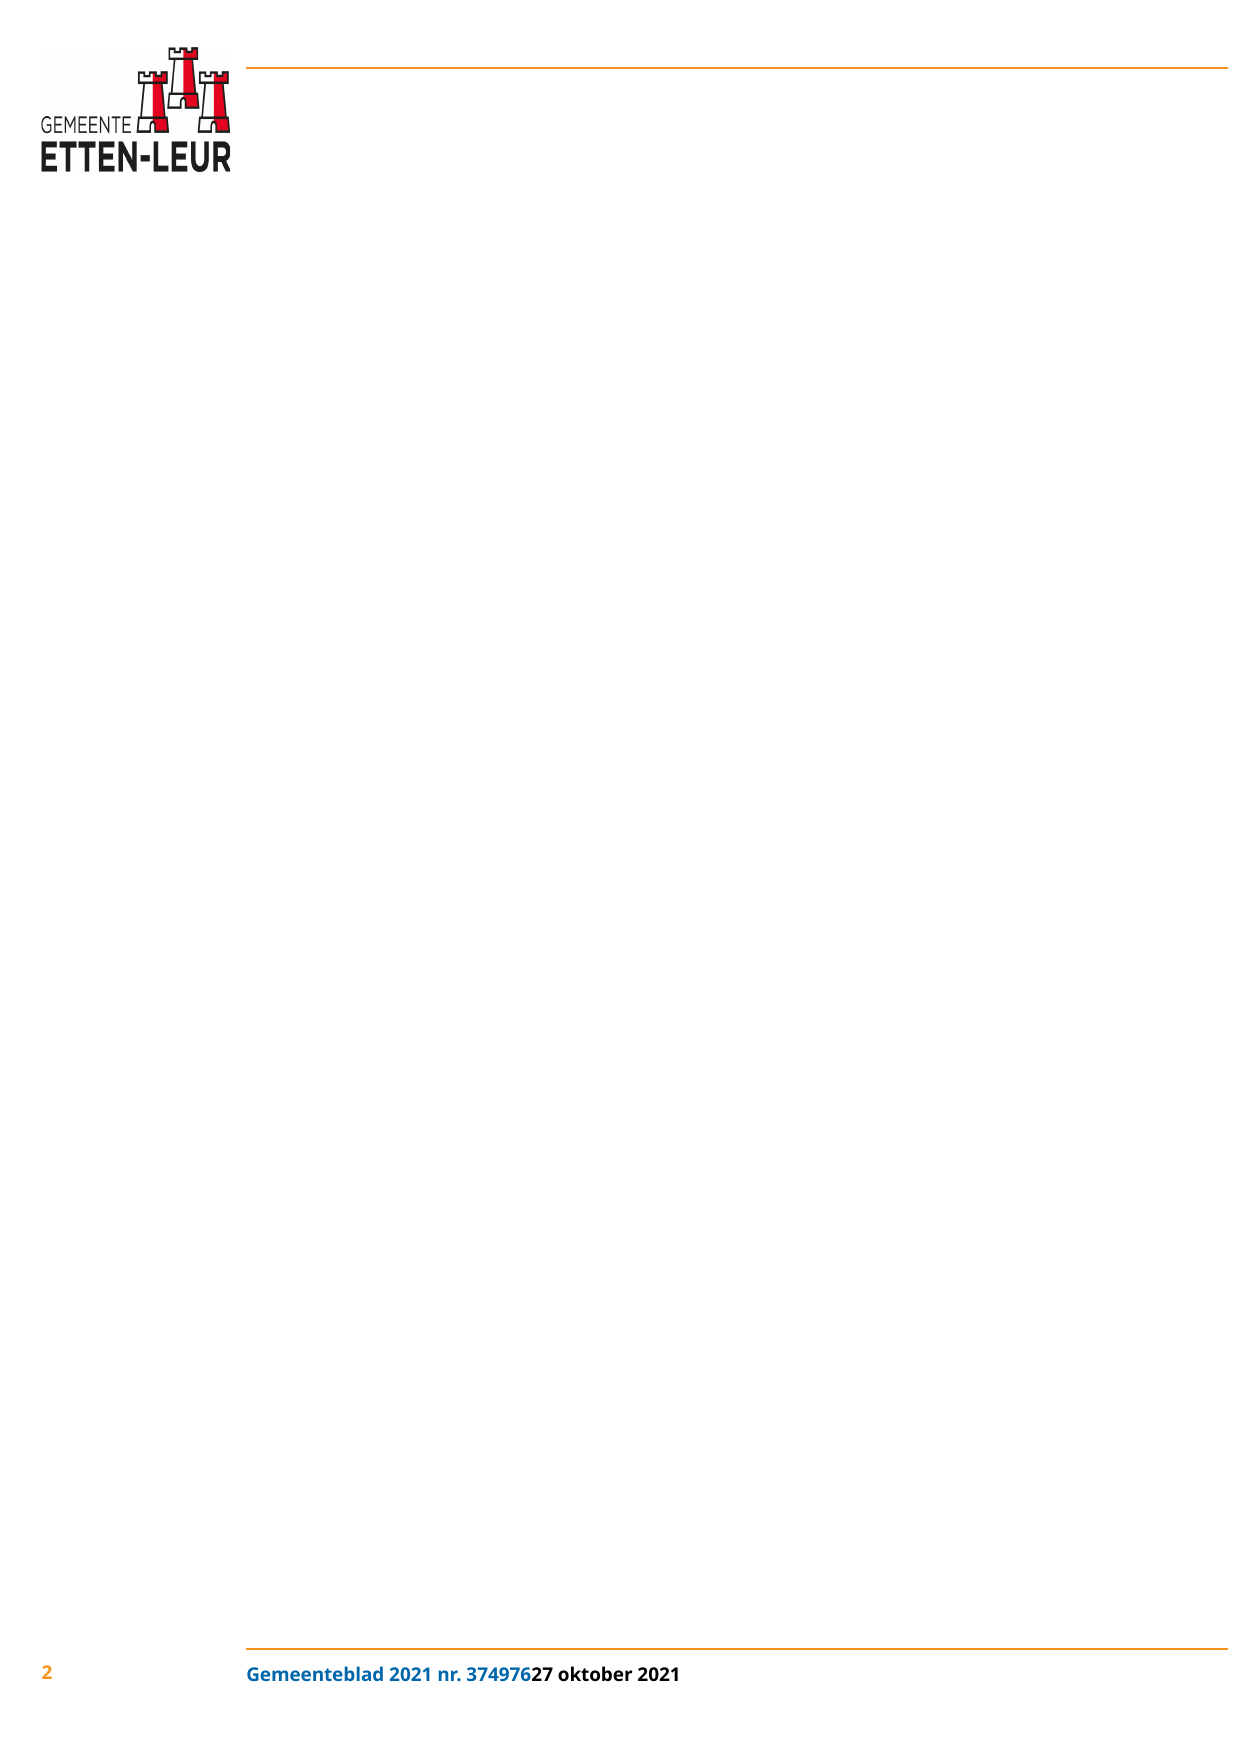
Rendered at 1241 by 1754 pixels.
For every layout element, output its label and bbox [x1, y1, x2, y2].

picture [41, 47, 231, 172]
